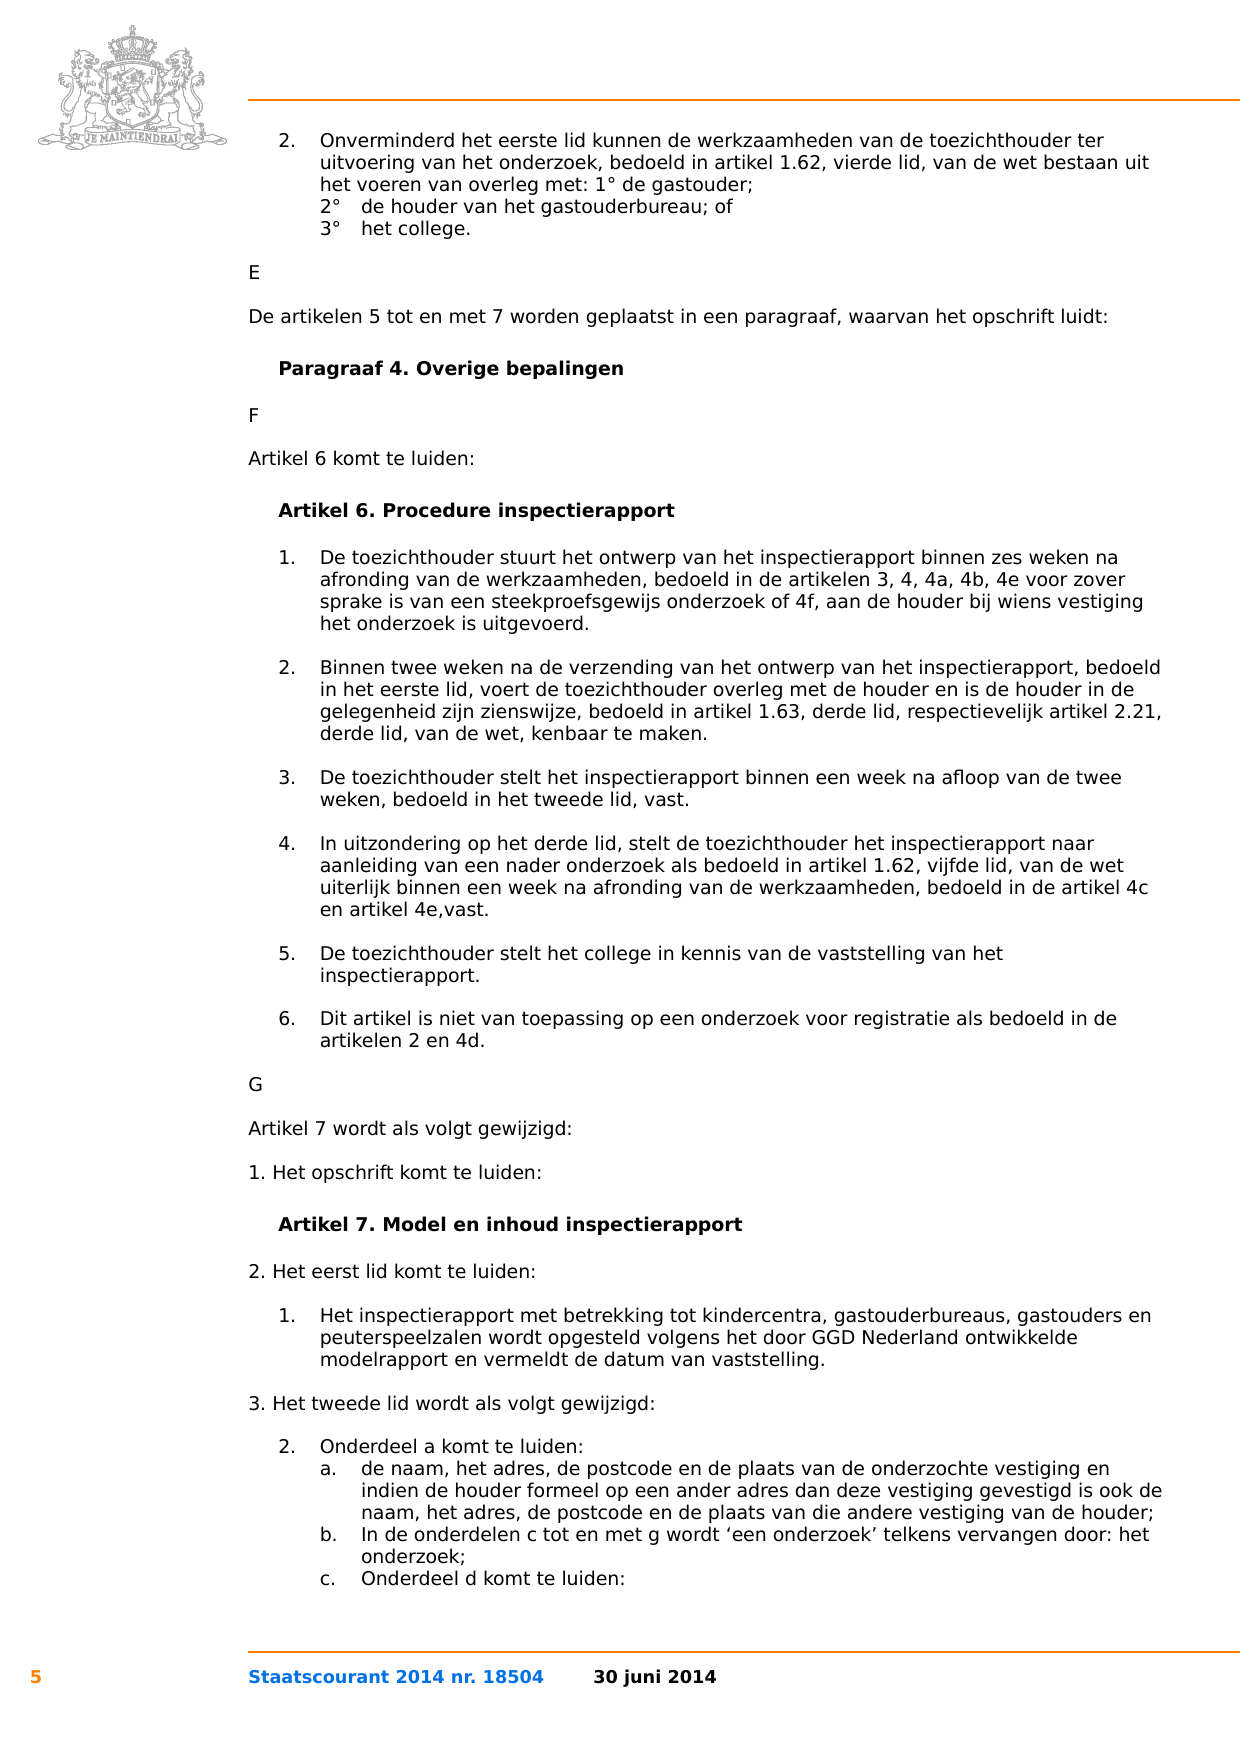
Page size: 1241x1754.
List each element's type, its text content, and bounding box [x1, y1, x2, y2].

text 2. Onderdeel a komt te luiden: [278, 1436, 1163, 1458]
subtitle Paragraaf 4. Overige bepalingen [278, 357, 1163, 379]
text De artikelen 5 tot en met 7 worden geplaatst in een paragraaf, waarvan het opschrift luidt: [248, 306, 1163, 327]
text 2. Binnen twee weken na de verzending van het ontwerp van het inspectierapport, bedoeld in het eerste lid, voert de toezichthouder overleg met de houder en is de houder in de gelegenheid zijn zienswijze, bedoeld in artikel 1.63, derde lid, respectievelijk artikel 2.21, derde lid, van de wet, kenbaar te maken. [278, 657, 1163, 745]
text b. In de onderdelen c tot en met g wordt ‘een onderzoek’ telkens vervangen door: het onderzoek; [319, 1524, 1163, 1568]
text 2. Het eerst lid komt te luiden: [248, 1261, 1163, 1283]
text E [248, 262, 1163, 284]
text 1. Het opschrift komt te luiden: [248, 1162, 1163, 1184]
text 5. De toezichthouder stelt het college in kennis van de vaststelling van het inspectierapport. [278, 942, 1163, 986]
text 6. Dit artikel is niet van toepassing op een onderzoek voor registratie als bedoeld in de artikelen 2 en 4d. [278, 1008, 1163, 1052]
picture [38, 25, 227, 150]
subtitle Artikel 6. Procedure inspectierapport [278, 500, 1163, 522]
text c. Onderdeel d komt te luiden: [319, 1568, 1163, 1590]
text F [248, 404, 1163, 426]
text 1. Het inspectierapport met betrekking tot kindercentra, gastouderbureaus, gastouders en peuterspeelzalen wordt opgesteld volgens het door GGD Nederland ontwikkelde modelrapport en vermeldt de datum van vaststelling. [278, 1305, 1163, 1371]
text 2. Onverminderd het eerste lid kunnen de werkzaamheden van de toezichthouder ter uitvoering van het onderzoek, bedoeld in artikel 1.62, vierde lid, van de wet bestaan uit het voeren van overleg met: 1° de gastouder; [278, 130, 1163, 196]
text 3. Het tweede lid wordt als volgt gewijzigd: [248, 1392, 1163, 1414]
text 1. De toezichthouder stuurt het ontwerp van het inspectierapport binnen zes weken na afronding van de werkzaamheden, bedoeld in de artikelen 3, 4, 4a, 4b, 4e voor zover sprake is van een steekproefsgewijs onderzoek of 4f, aan de houder bij wiens vestiging het onderzoek is uitgevoerd. [278, 547, 1163, 635]
text Artikel 7 wordt als volgt gewijzigd: [248, 1118, 1163, 1140]
text 4. In uitzondering op het derde lid, stelt de toezichthouder het inspectierapport naar aanleiding van een nader onderzoek als bedoeld in artikel 1.62, vijfde lid, van de wet uiterlijk binnen een week na afronding van de werkzaamheden, bedoeld in de artikel 4c en artikel 4e,vast. [278, 833, 1163, 921]
text a. de naam, het adres, de postcode en de plaats van de onderzochte vestiging en indien de houder formeel op een ander adres dan deze vestiging gevestigd is ook de naam, het adres, de postcode en de plaats van die andere vestiging van de houder; [319, 1458, 1163, 1524]
text 3° het college. [319, 218, 1163, 240]
text 3. De toezichthouder stelt het inspectierapport binnen een week na afloop van de twee weken, bedoeld in het tweede lid, vast. [278, 767, 1163, 811]
text Artikel 6 komt te luiden: [248, 448, 1163, 470]
subtitle Artikel 7. Model en inhoud inspectierapport [278, 1214, 1163, 1236]
text G [248, 1074, 1163, 1096]
text 2° de houder van het gastouderbureau; of [319, 196, 1163, 218]
